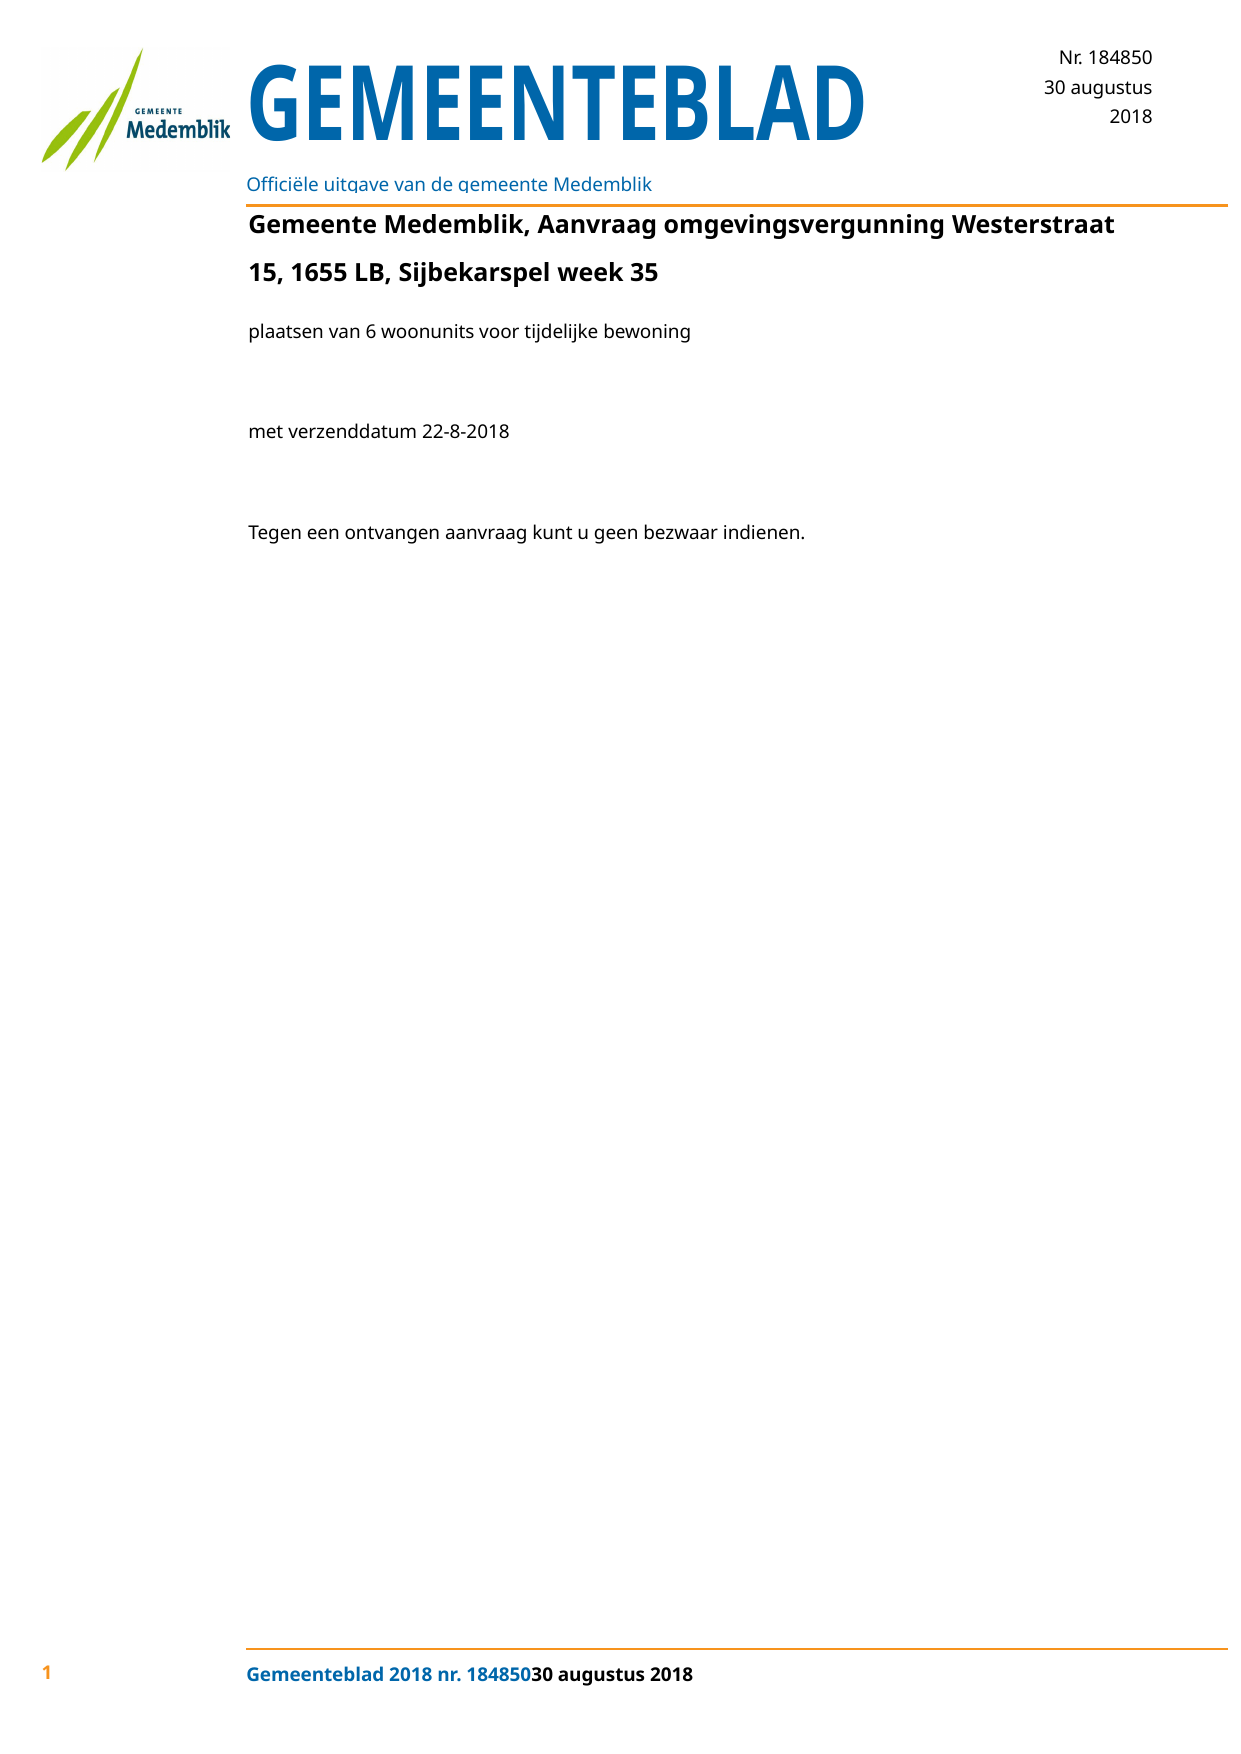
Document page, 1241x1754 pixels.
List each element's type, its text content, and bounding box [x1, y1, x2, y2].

text Tegen een ontvangen aanvraag kunt u geen bezwaar indienen. [248, 519, 1152, 545]
text Gemeente Medemblik, Aanvraag omgevingsvergunning Westerstraat 15, 1655 LB, Sijbekarspel week 35 [248, 207, 1152, 288]
text met verzenddatum 22-8-2018 [248, 419, 1152, 444]
text plaatsen van 6 woonunits voor tijdelijke bewoning [248, 318, 1152, 344]
picture [41, 47, 231, 172]
